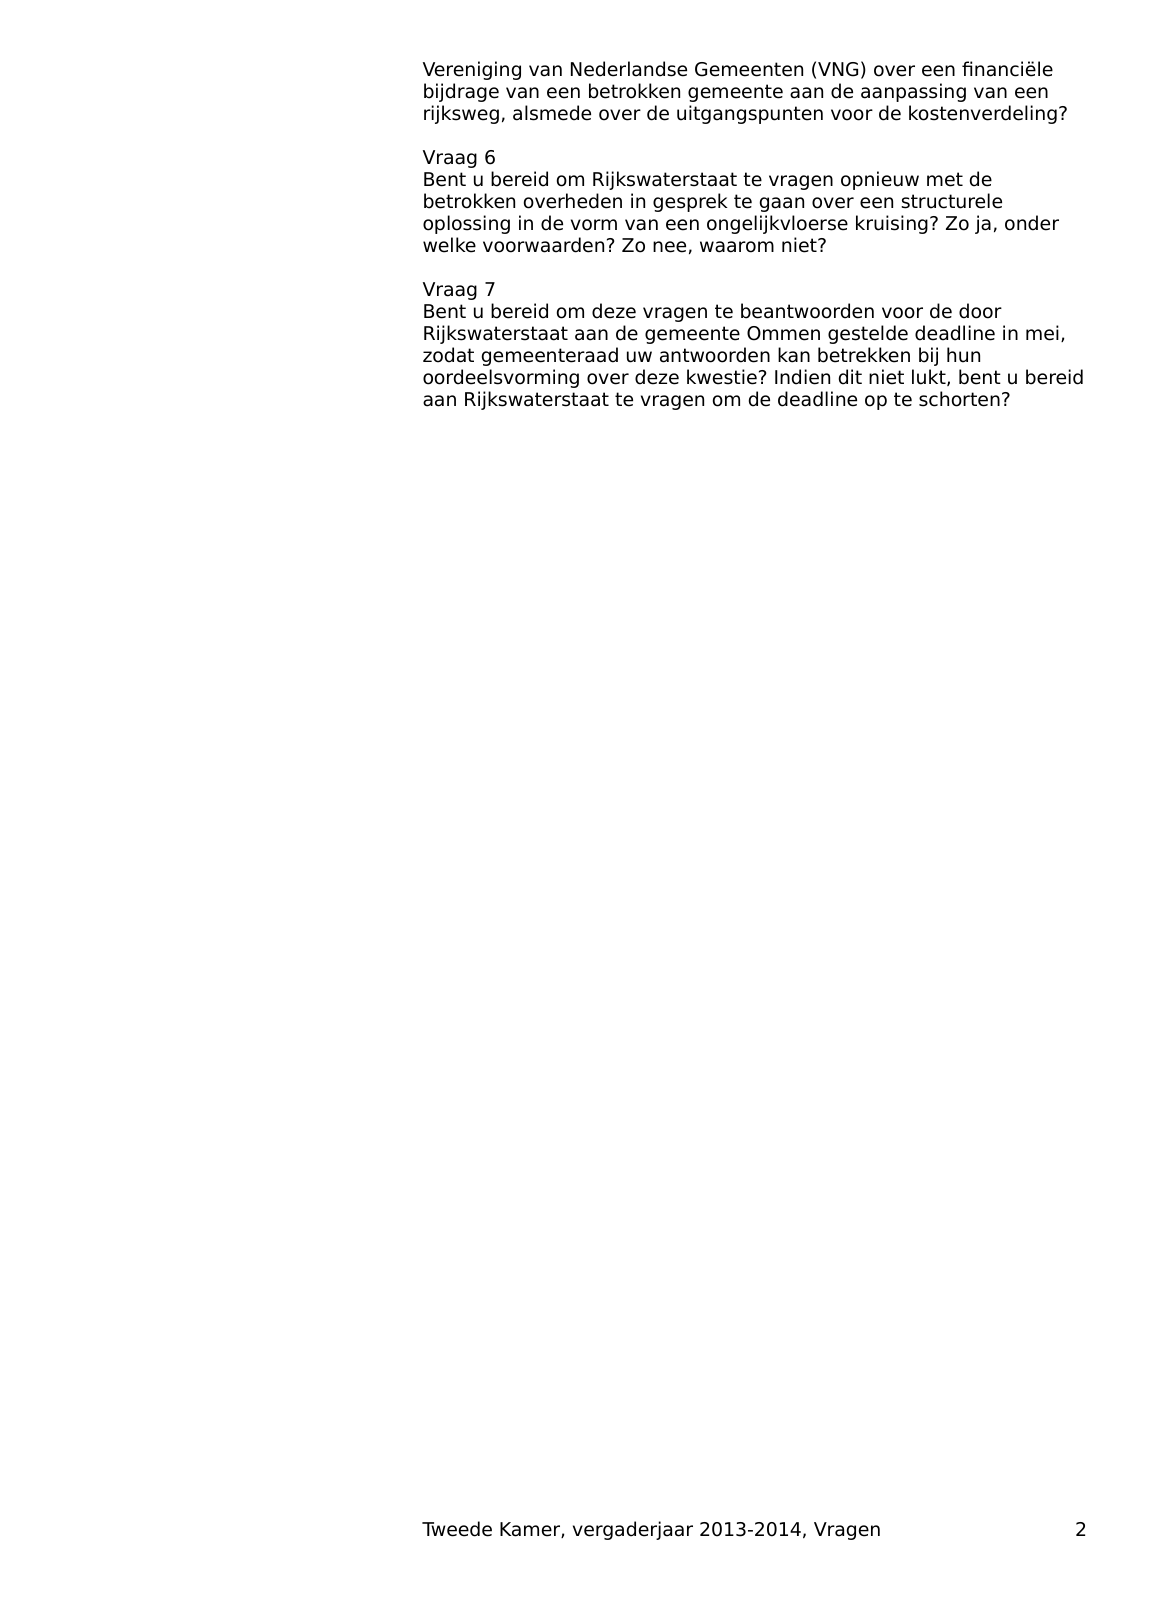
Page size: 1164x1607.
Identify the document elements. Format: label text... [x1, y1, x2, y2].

text Bent u bereid om Rijkswaterstaat te vragen opnieuw met de betrokken overheden in gesprek te gaan over een structurele oplossing in de vorm van een ongelijkvloerse kruising? Zo ja, onder welke voorwaarden? Zo nee, waarom niet? [422, 169, 1087, 257]
text Bent u bereid om deze vragen te beantwoorden voor de door Rijkswaterstaat aan de gemeente Ommen gestelde deadline in mei, zodat gemeenteraad uw antwoorden kan betrekken bij hun oordeelsvorming over deze kwestie? Indien dit niet lukt, bent u bereid aan Rijkswaterstaat te vragen om de deadline op te schorten? [422, 301, 1087, 411]
text Vraag 6 [422, 147, 1087, 169]
text Vereniging van Nederlandse Gemeenten (VNG) over een financiële bijdrage van een betrokken gemeente aan de aanpassing van een rijksweg, alsmede over de uitgangspunten voor de kostenverdeling? [422, 59, 1087, 125]
text Vraag 7 [422, 279, 1087, 301]
